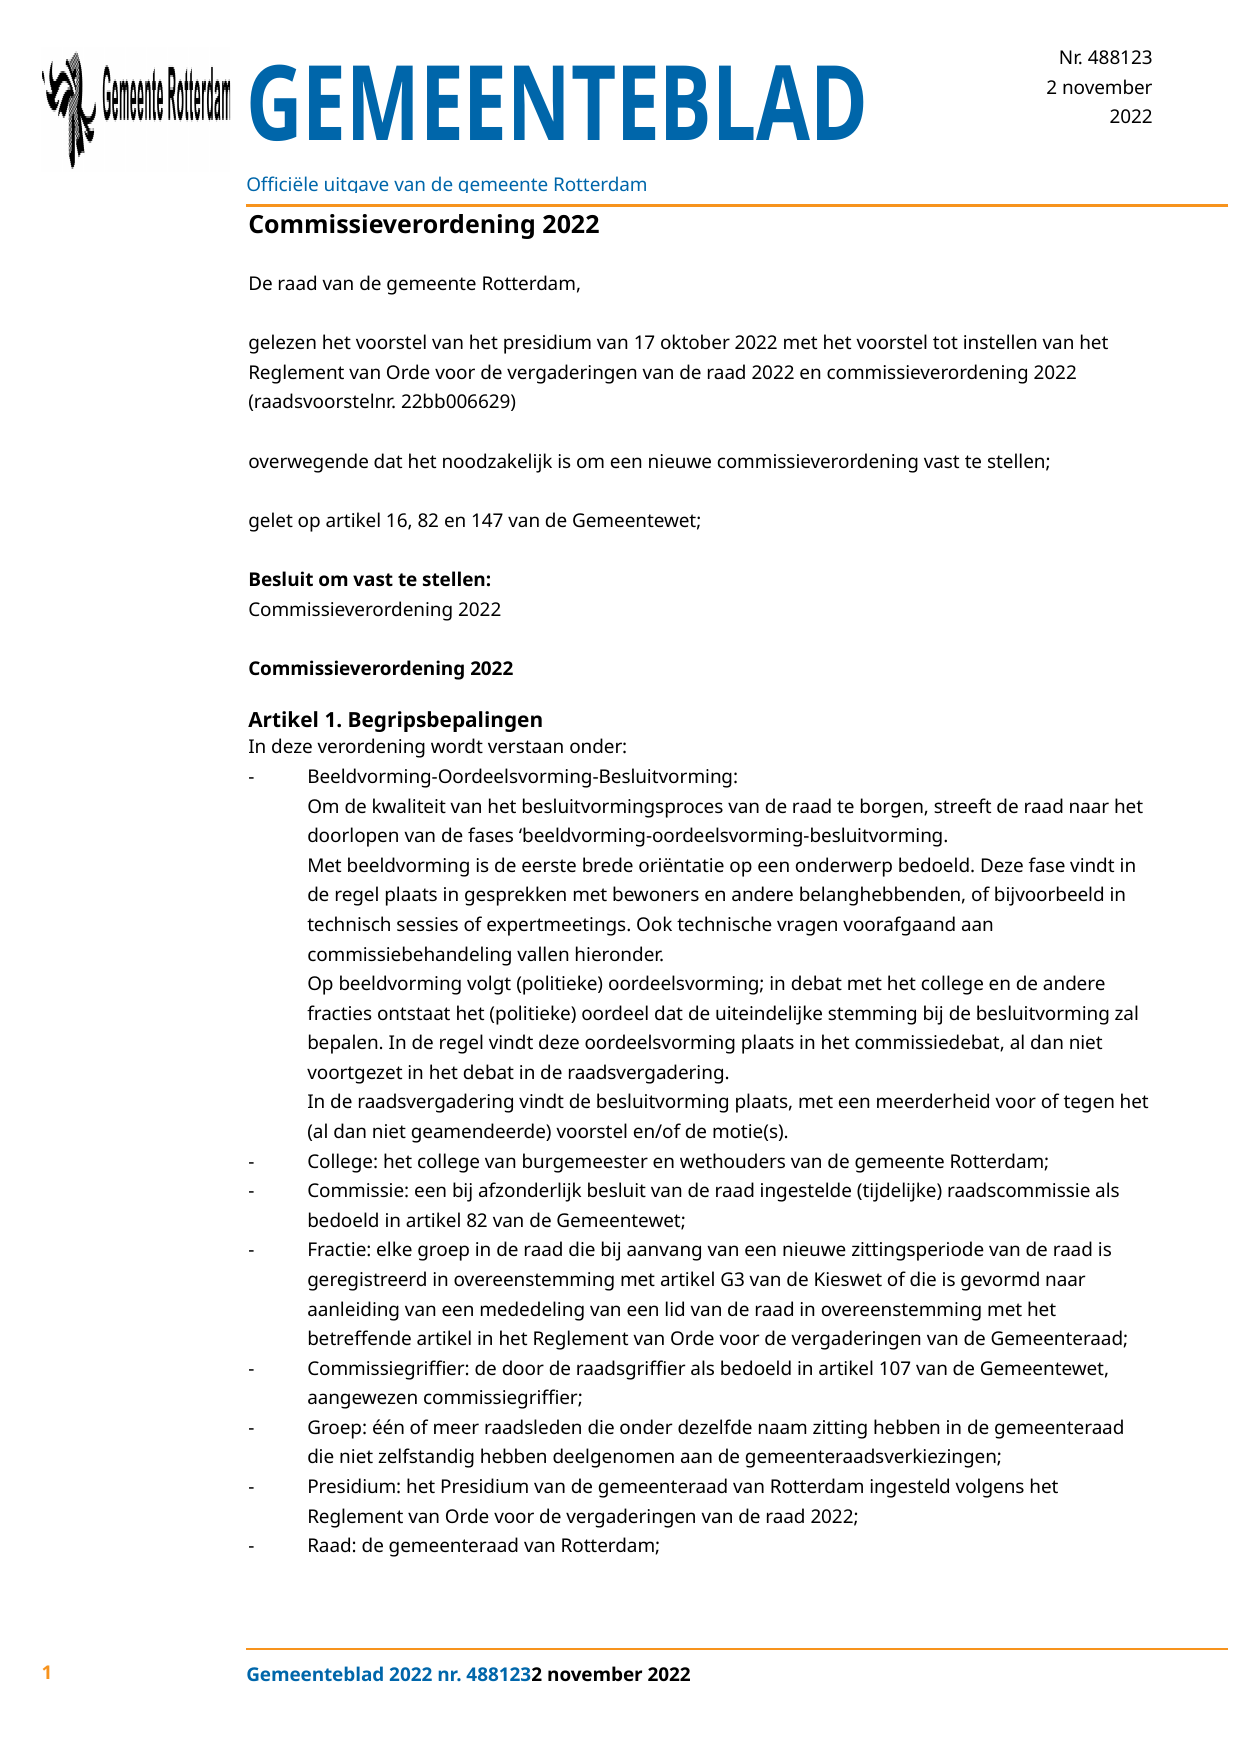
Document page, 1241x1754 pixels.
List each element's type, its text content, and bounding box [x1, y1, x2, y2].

list Groep: één of meer raadsleden die onder dezelfde naam zitting hebben in de gemeenteraad die niet zelfstandig hebben deelgenomen aan de gemeenteraadsverkiezingen; [248, 1414, 1152, 1469]
list Commissie: een bij afzonderlijk besluit van de raad ingestelde (tijdelijke) raadscommissie als bedoeld in artikel 82 van de Gemeentewet; [248, 1177, 1152, 1233]
text Commissieverordening 2022 [248, 596, 1152, 621]
list Beeldvorming-Oordeelsvorming-Besluitvorming: [248, 763, 1152, 789]
text gelezen het voorstel van het presidium van 17 oktober 2022 met het voorstel tot instellen van het Reglement van Orde voor de vergaderingen van de raad 2022 en commissieverordening 2022 (raadsvoorstelnr. 22bb006629) [248, 329, 1152, 414]
list Presidium: het Presidium van de gemeenteraad van Rotterdam ingesteld volgens het Reglement van Orde voor de vergaderingen van de raad 2022; [248, 1473, 1152, 1529]
text In deze verordening wordt verstaan onder: [248, 734, 1152, 759]
list Commissiegriffier: de door de raadsgriffier als bedoeld in artikel 107 van de Gemeentewet, aangewezen commissiegriffier; [248, 1355, 1152, 1410]
list Op beeldvorming volgt (politieke) oordeelsvorming; in debat met het college en de andere fracties ontstaat het (politieke) oordeel dat de uiteindelijke stemming bij de besluitvorming zal bepalen. In de regel vindt deze oordeelsvorming plaats in het commissiedebat, al dan niet voortgezet in het debat in de raadsvergadering. [248, 970, 1152, 1085]
picture [41, 47, 231, 172]
list In de raadsvergadering vindt de besluitvorming plaats, met een meerderheid voor of tegen het (al dan niet geamendeerde) voorstel en/of de motie(s). [248, 1089, 1152, 1144]
text overwegende dat het noodzakelijk is om een nieuwe commissieverordening vast te stellen; [248, 448, 1152, 473]
text Artikel 1. Begripsbepalingen [248, 705, 1152, 734]
text Commissieverordening 2022 [248, 207, 1152, 241]
list Om de kwaliteit van het besluitvormingsproces van de raad te borgen, streeft de raad naar het doorlopen van de fases ‘beeldvorming-oordeelsvorming-besluitvorming. [248, 793, 1152, 848]
list Raad: de gemeenteraad van Rotterdam; [248, 1532, 1152, 1558]
text Besluit om vast te stellen: [248, 566, 1152, 592]
list Fractie: elke groep in de raad die bij aanvang van een nieuwe zittingsperiode van de raad is geregistreerd in overeenstemming met artikel G3 van de Kieswet of die is gevormd naar aanleiding van een mededeling van een lid van de raad in overeenstemming met het betreffende artikel in het Reglement van Orde voor de vergaderingen van de Gemeenteraad; [248, 1237, 1152, 1351]
text gelet op artikel 16, 82 en 147 van de Gemeentewet; [248, 507, 1152, 533]
list College: het college van burgemeester en wethouders van de gemeente Rotterdam; [248, 1148, 1152, 1174]
list Met beeldvorming is de eerste brede oriëntatie op een onderwerp bedoeld. Deze fase vindt in de regel plaats in gesprekken met bewoners en andere belanghebbenden, of bijvoorbeeld in technisch sessies of expertmeetings. Ook technische vragen voorafgaand aan commissiebehandeling vallen hieronder. [248, 852, 1152, 967]
text De raad van de gemeente Rotterdam, [248, 270, 1152, 296]
text Commissieverordening 2022 [248, 655, 1152, 681]
